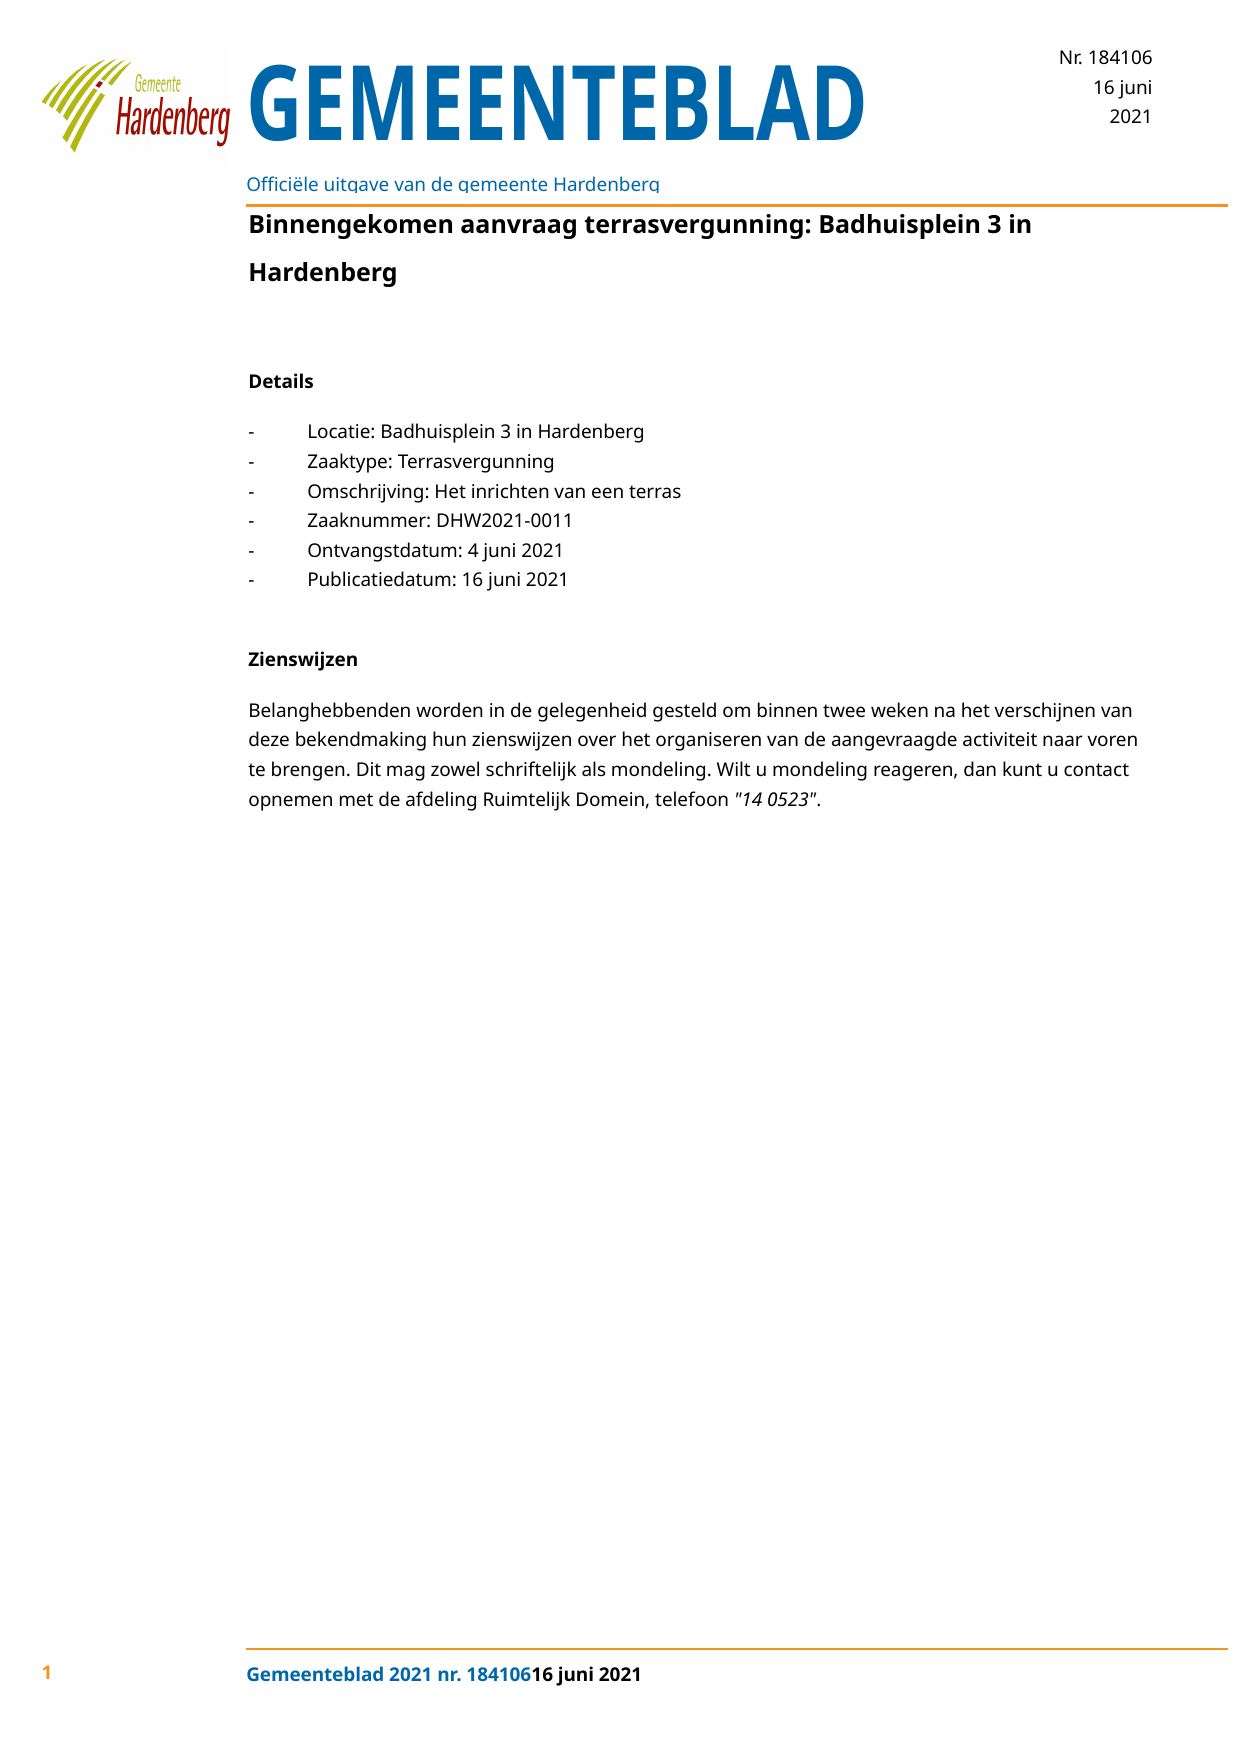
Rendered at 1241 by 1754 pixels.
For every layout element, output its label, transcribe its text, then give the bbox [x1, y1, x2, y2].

text Details [248, 368, 1152, 394]
list Zaaknummer: DHW2021-0011 [248, 507, 1152, 533]
text Zienswijzen [248, 647, 1152, 672]
list Publicatiedatum: 16 juni 2021 [248, 567, 1152, 592]
list Zaaktype: Terrasvergunning [248, 448, 1152, 474]
text Belanghebbenden worden in de gelegenheid gesteld om binnen twee weken na het verschijnen van deze bekendmaking hun zienswijzen over het organiseren van de aangevraagde activiteit naar voren te brengen. Dit mag zowel schriftelijk als mondeling. Wilt u mondeling reageren, dan kunt u contact opnemen met de afdeling Ruimtelijk Domein, telefoon "14 0523". [248, 697, 1152, 812]
list Locatie: Badhuisplein 3 in Hardenberg [248, 419, 1152, 444]
text Binnengekomen aanvraag terrasvergunning: Badhuisplein 3 in Hardenberg [248, 207, 1152, 288]
list Ontvangstdatum: 4 juni 2021 [248, 537, 1152, 563]
list Omschrijving: Het inrichten van een terras [248, 478, 1152, 504]
picture [41, 47, 231, 172]
